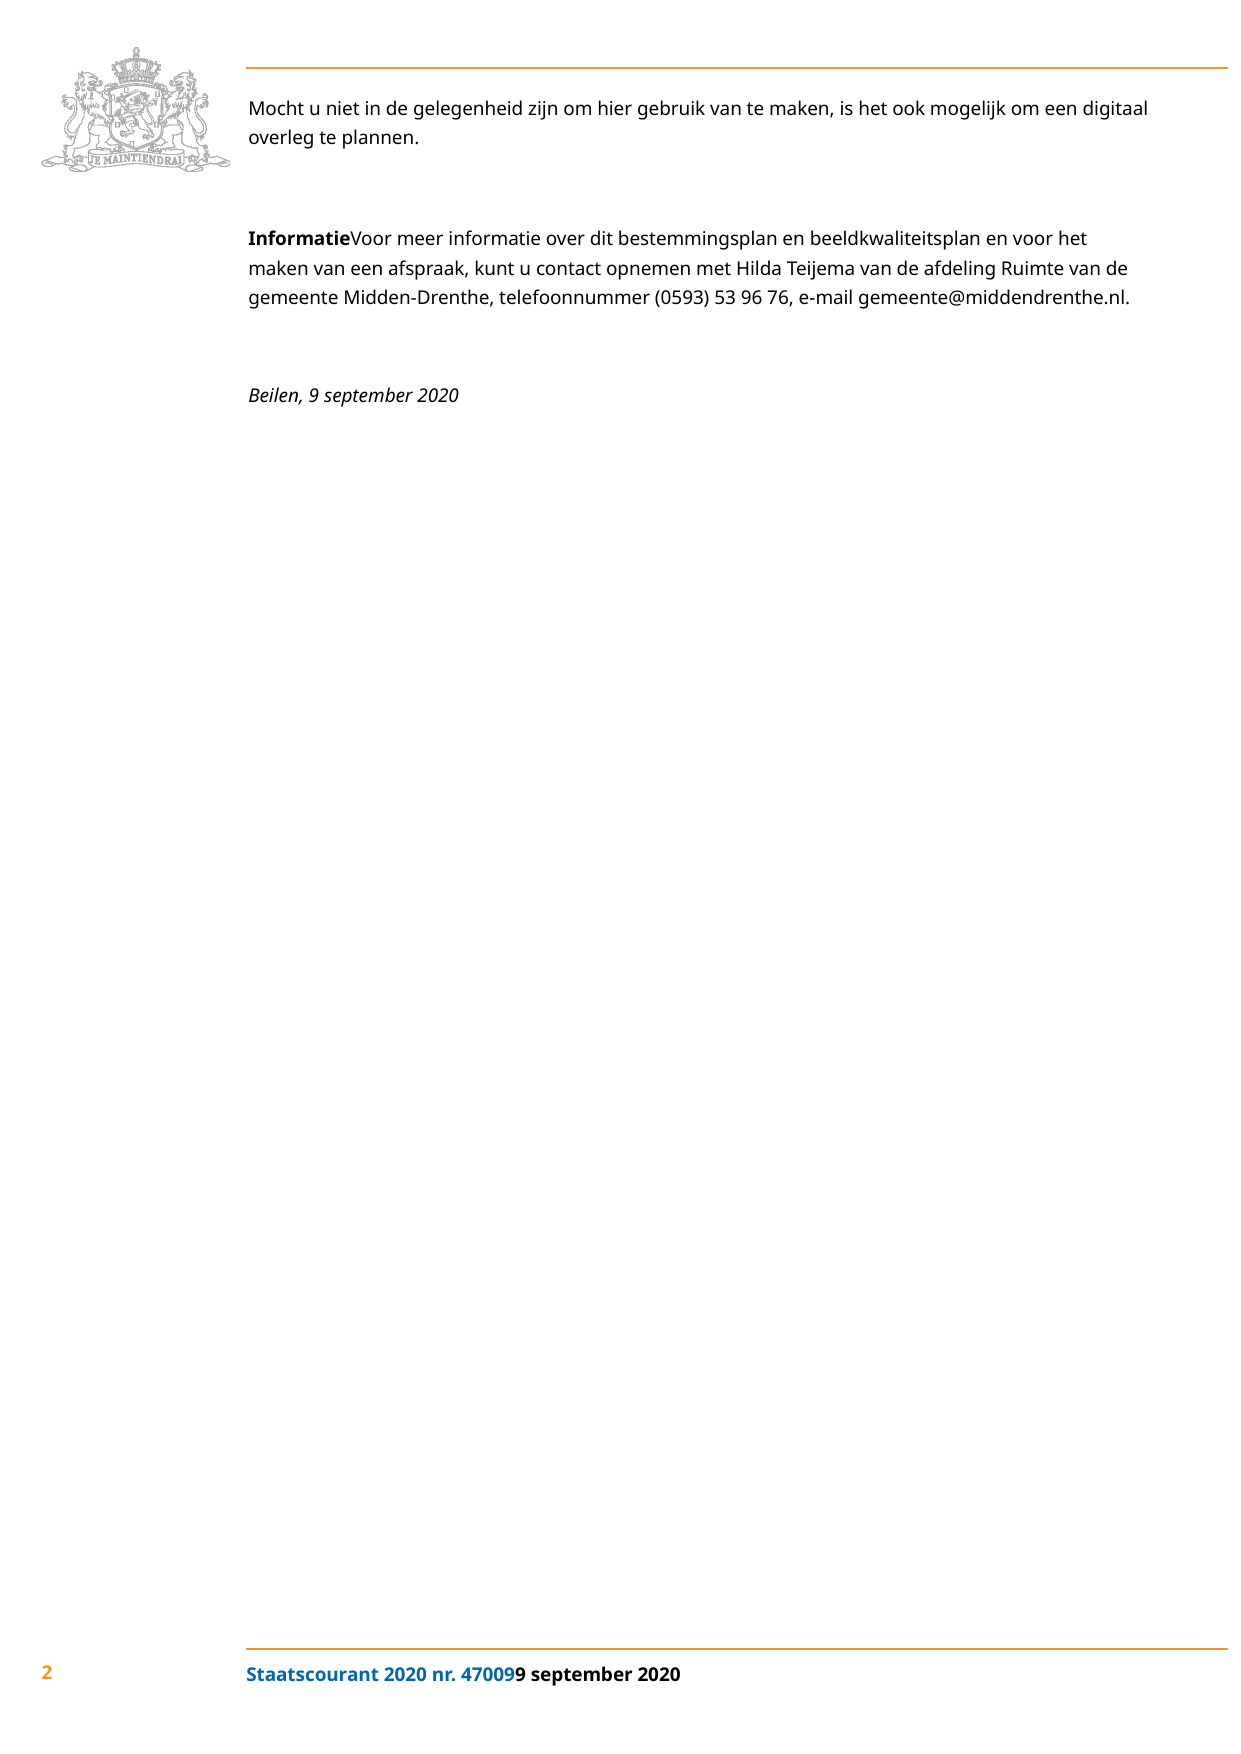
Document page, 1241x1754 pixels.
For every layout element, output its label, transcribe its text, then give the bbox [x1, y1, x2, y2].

picture [41, 47, 231, 172]
text Mocht u niet in de gelegenheid zijn om hier gebruik van te maken, is het ook mogelijk om een digitaal overleg te plannen. [248, 95, 1152, 150]
text Beilen, 9 september 2020 [248, 383, 1152, 408]
text InformatieVoor meer informatie over dit bestemmingsplan en beeldkwaliteitsplan en voor het maken van een afspraak, kunt u contact opnemen met Hilda Teijema van de afdeling Ruimte van de gemeente Midden-Drenthe, telefoonnummer (0593) 53 96 76, e-mail gemeente@middendrenthe.nl. [248, 225, 1152, 310]
